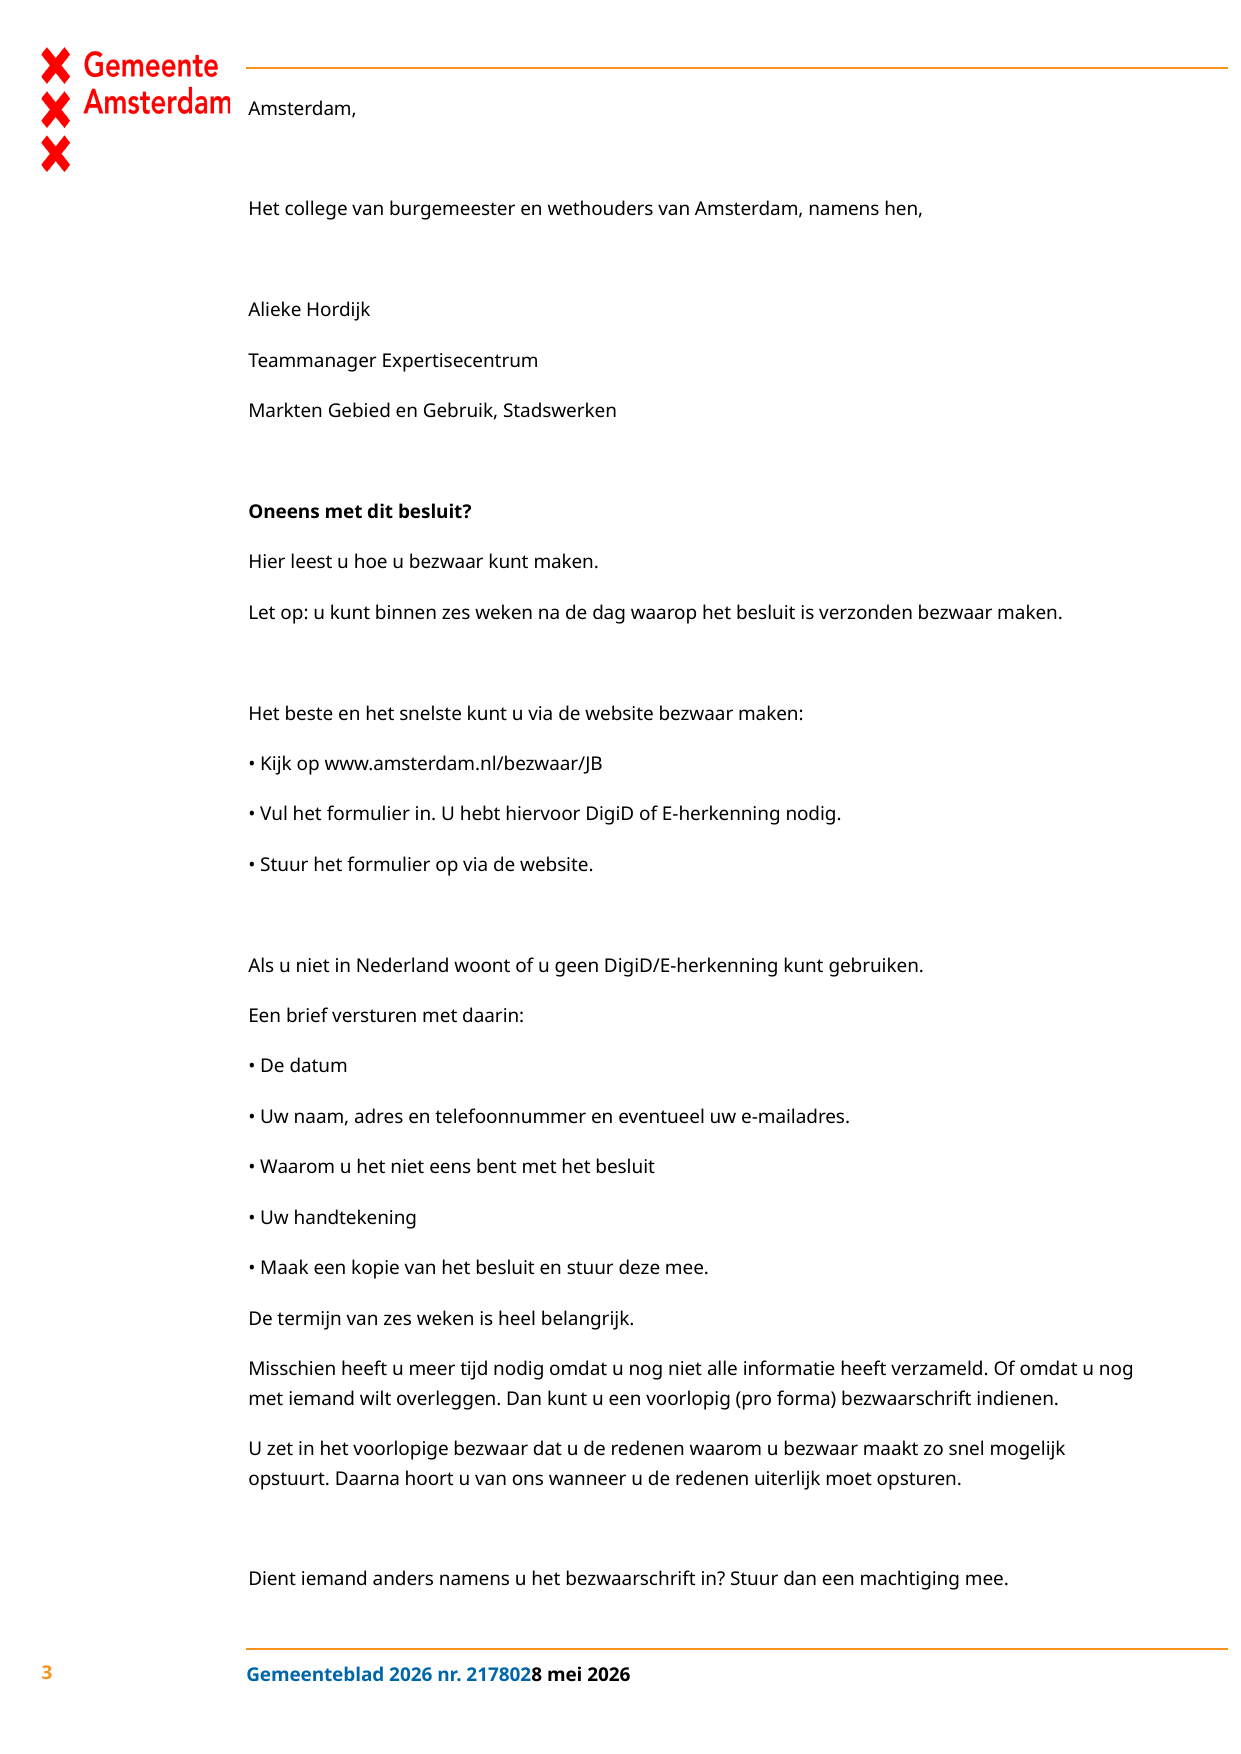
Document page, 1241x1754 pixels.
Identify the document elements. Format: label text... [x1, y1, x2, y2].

text Oneens met dit besluit? [248, 498, 1152, 524]
text Hier leest u hoe u bezwaar kunt maken. [248, 548, 1152, 574]
text Het beste en het snelste kunt u via de website bezwaar maken: [248, 700, 1152, 726]
text Alieke Hordijk [248, 296, 1152, 322]
text • Waarom u het niet eens bent met het besluit [248, 1153, 1152, 1179]
text Amsterdam, [248, 95, 1152, 121]
text Misschien heeft u meer tijd nodig omdat u nog niet alle informatie heeft verzameld. Of omdat u nog met iemand wilt overleggen. Dan kunt u een voorlopig (pro forma) bezwaarschrift indienen. [248, 1355, 1152, 1411]
text • Vul het formulier in. U hebt hiervoor DigiD of E-herkenning nodig. [248, 801, 1152, 826]
text Als u niet in Nederland woont of u geen DigiD/E-herkenning kunt gebruiken. [248, 952, 1152, 978]
text • Stuur het formulier op via de website. [248, 851, 1152, 877]
picture [41, 47, 231, 172]
text • Uw naam, adres en telefoonnummer en eventueel uw e-mailadres. [248, 1103, 1152, 1129]
text Een brief versturen met daarin: [248, 1002, 1152, 1028]
text De termijn van zes weken is heel belangrijk. [248, 1305, 1152, 1331]
text Het college van burgemeester en wethouders van Amsterdam, namens hen, [248, 196, 1152, 221]
text • Kijk op www.amsterdam.nl/bezwaar/JB [248, 750, 1152, 776]
text • De datum [248, 1053, 1152, 1078]
text • Maak een kopie van het besluit en stuur deze mee. [248, 1254, 1152, 1280]
text U zet in het voorlopige bezwaar dat u de redenen waarom u bezwaar maakt zo snel mogelijk opstuurt. Daarna hoort u van ons wanneer u de redenen uiterlijk moet opsturen. [248, 1435, 1152, 1491]
text • Uw handtekening [248, 1204, 1152, 1230]
text Markten Gebied en Gebruik, Stadswerken [248, 397, 1152, 423]
text Teammanager Expertisecentrum [248, 347, 1152, 373]
text Dient iemand anders namens u het bezwaarschrift in? Stuur dan een machtiging mee. [248, 1566, 1152, 1591]
text Let op: u kunt binnen zes weken na de dag waarop het besluit is verzonden bezwaar maken. [248, 599, 1152, 625]
